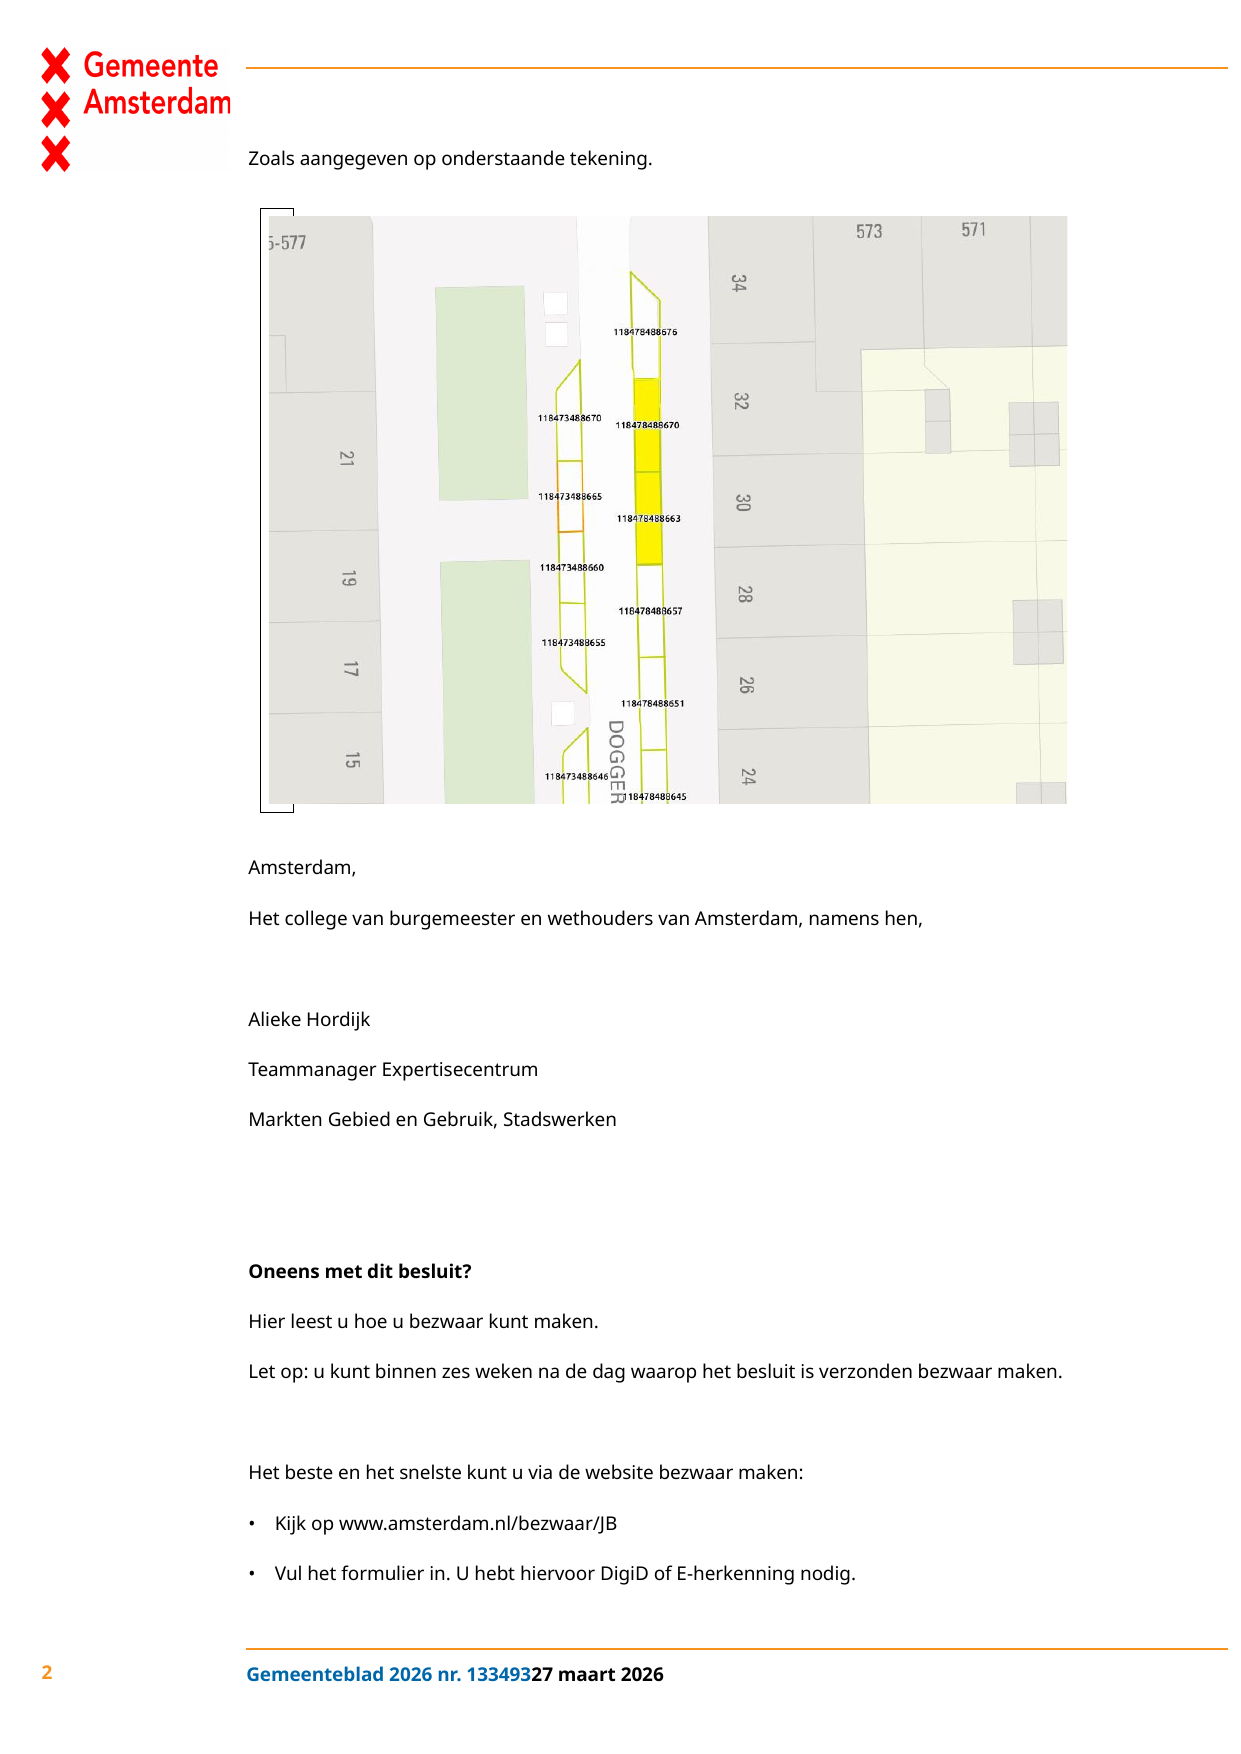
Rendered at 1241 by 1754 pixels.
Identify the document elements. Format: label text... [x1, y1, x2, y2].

picture [41, 47, 231, 172]
text Markten Gebied en Gebruik, Stadswerken [248, 1107, 1152, 1132]
text Teammanager Expertisecentrum [248, 1056, 1152, 1082]
text Zoals aangegeven op onderstaande tekening. [248, 145, 1152, 171]
text Alieke Hordijk [248, 1006, 1152, 1032]
text Let op: u kunt binnen zes weken na de dag waarop het besluit is verzonden bezwaar maken. [248, 1359, 1152, 1384]
picture [268, 216, 1068, 804]
text Amsterdam, [248, 854, 1152, 880]
text Hier leest u hoe u bezwaar kunt maken. [248, 1308, 1152, 1334]
text Oneens met dit besluit? [248, 1258, 1152, 1284]
text Het beste en het snelste kunt u via de website bezwaar maken: [248, 1459, 1152, 1485]
text • Vul het formulier in. U hebt hiervoor DigiD of E-herkenning nodig. [248, 1560, 1152, 1586]
text • Kijk op www.amsterdam.nl/bezwaar/JB [248, 1510, 1152, 1536]
text Het college van burgemeester en wethouders van Amsterdam, namens hen, [248, 905, 1152, 931]
